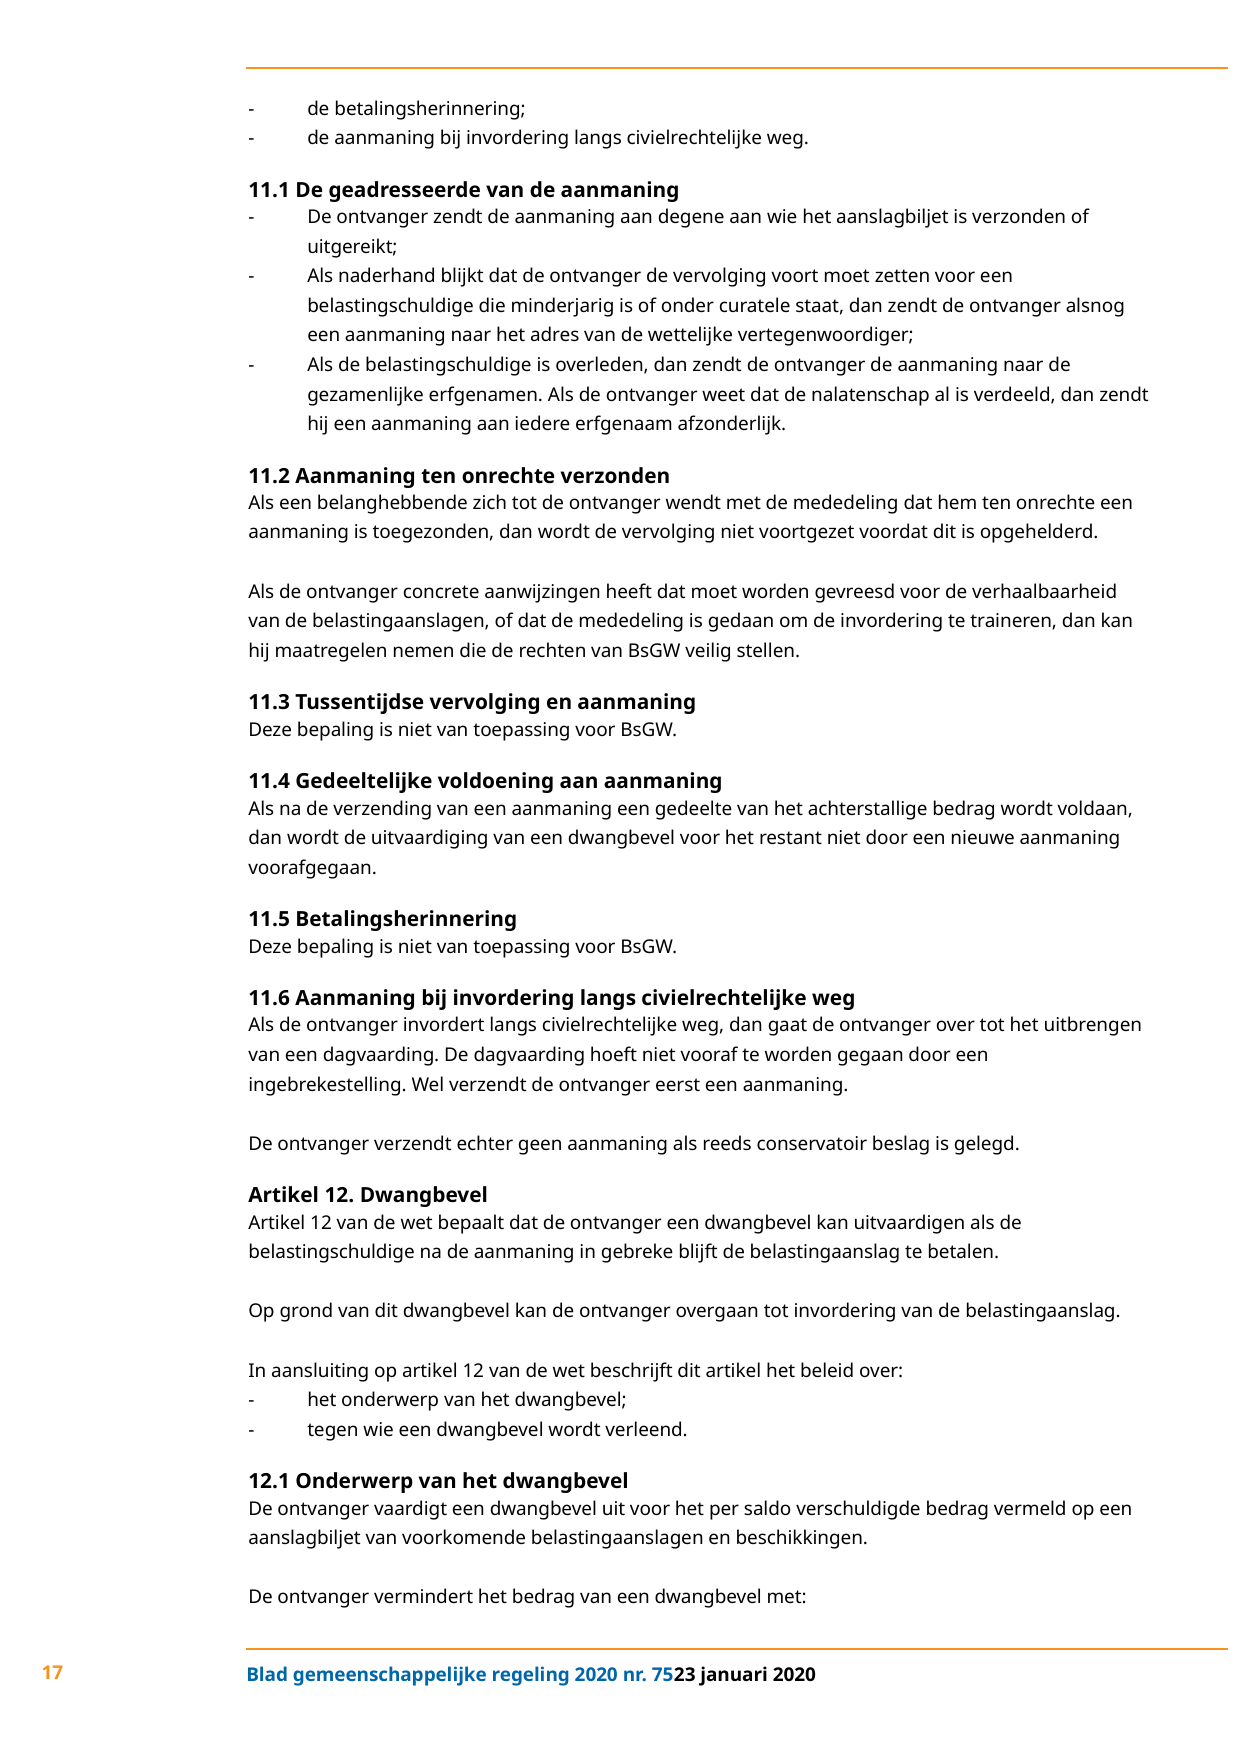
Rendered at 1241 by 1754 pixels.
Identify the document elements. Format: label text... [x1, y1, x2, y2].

text Artikel 12 van de wet bepaalt dat de ontvanger een dwangbevel kan uitvaardigen als de belastingschuldige na de aanmaning in gebreke blijft de belastingaanslag te betalen. [248, 1209, 1152, 1264]
list de aanmaning bij invordering langs civielrechtelijke weg. [248, 124, 1152, 150]
text 11.6 Aanmaning bij invordering langs civielrechtelijke weg [248, 983, 1152, 1012]
text Als na de verzending van een aanmaning een gedeelte van het achterstallige bedrag wordt voldaan, dan wordt de uitvaardiging van een dwangbevel voor het restant niet door een nieuwe aanmaning voorafgegaan. [248, 795, 1152, 880]
text De ontvanger verzendt echter geen aanmaning als reeds conservatoir beslag is gelegd. [248, 1130, 1152, 1156]
list tegen wie een dwangbevel wordt verleend. [248, 1416, 1152, 1442]
text Als de ontvanger invordert langs civielrechtelijke weg, dan gaat de ontvanger over tot het uitbrengen van een dagvaarding. De dagvaarding hoeft niet vooraf te worden gegaan door een ingebrekestelling. Wel verzendt de ontvanger eerst een aanmaning. [248, 1012, 1152, 1097]
picture [41, 47, 231, 172]
text Op grond van dit dwangbevel kan de ontvanger overgaan tot invordering van de belastingaanslag. [248, 1298, 1152, 1323]
text In aansluiting op artikel 12 van de wet beschrijft dit artikel het beleid over: [248, 1357, 1152, 1382]
text Als een belanghebbende zich tot de ontvanger wendt met de mededeling dat hem ten onrechte een aanmaning is toegezonden, dan wordt de vervolging niet voortgezet voordat dit is opgehelderd. [248, 489, 1152, 544]
text 11.1 De geadresseerde van de aanmaning [248, 175, 1152, 203]
list de betalingsherinnering; [248, 95, 1152, 121]
text De ontvanger vermindert het bedrag van een dwangbevel met: [248, 1583, 1152, 1609]
text Als de ontvanger concrete aanwijzingen heeft dat moet worden gevreesd voor de verhaalbaarheid van de belastingaanslagen, of dat de mededeling is gedaan om de invordering te traineren, dan kan hij maatregelen nemen die de rechten van BsGW veilig stellen. [248, 578, 1152, 663]
text Deze bepaling is niet van toepassing voor BsGW. [248, 716, 1152, 742]
list Als naderhand blijkt dat de ontvanger de vervolging voort moet zetten voor een belastingschuldige die minderjarig is of onder curatele staat, dan zendt de ontvanger alsnog een aanmaning naar het adres van de wettelijke vertegenwoordiger; [248, 262, 1152, 347]
list Als de belastingschuldige is overleden, dan zendt de ontvanger de aanmaning naar de gezamenlijke erfgenamen. Als de ontvanger weet dat de nalatenschap al is verdeeld, dan zendt hij een aanmaning aan iedere erfgenaam afzonderlijk. [248, 351, 1152, 436]
text Deze bepaling is niet van toepassing voor BsGW. [248, 933, 1152, 958]
text Artikel 12. Dwangbevel [248, 1180, 1152, 1209]
text 11.2 Aanmaning ten onrechte verzonden [248, 461, 1152, 489]
text 11.3 Tussentijdse vervolging en aanmaning [248, 687, 1152, 716]
text 11.4 Gedeeltelijke voldoening aan aanmaning [248, 766, 1152, 795]
text 11.5 Betalingsherinnering [248, 904, 1152, 933]
list De ontvanger zendt de aanmaning aan degene aan wie het aanslagbiljet is verzonden of uitgereikt; [248, 203, 1152, 258]
text 12.1 Onderwerp van het dwangbevel [248, 1466, 1152, 1495]
text De ontvanger vaardigt een dwangbevel uit voor het per saldo verschuldigde bedrag vermeld op een aanslagbiljet van voorkomende belastingaanslagen en beschikkingen. [248, 1495, 1152, 1550]
list het onderwerp van het dwangbevel; [248, 1386, 1152, 1412]
